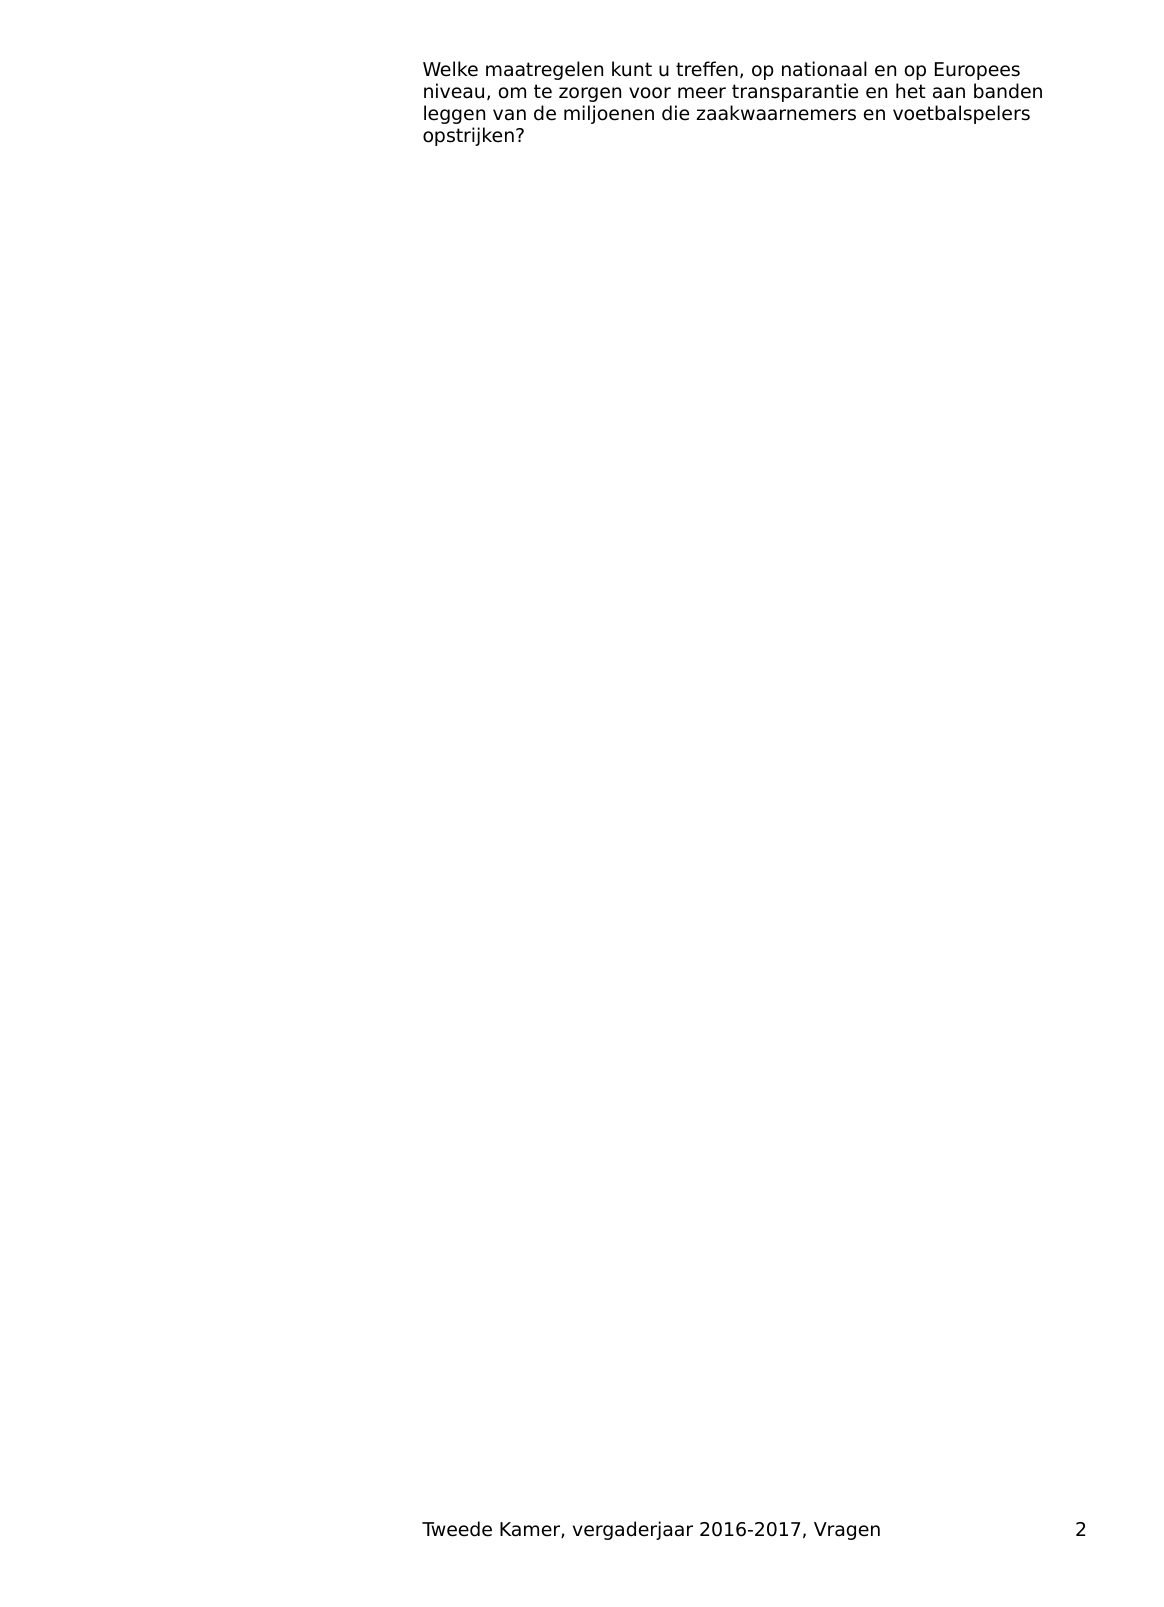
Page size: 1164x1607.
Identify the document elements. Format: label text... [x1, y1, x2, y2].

text Welke maatregelen kunt u treffen, op nationaal en op Europees niveau, om te zorgen voor meer transparantie en het aan banden leggen van de miljoenen die zaakwaarnemers en voetbalspelers opstrijken? [422, 59, 1087, 147]
